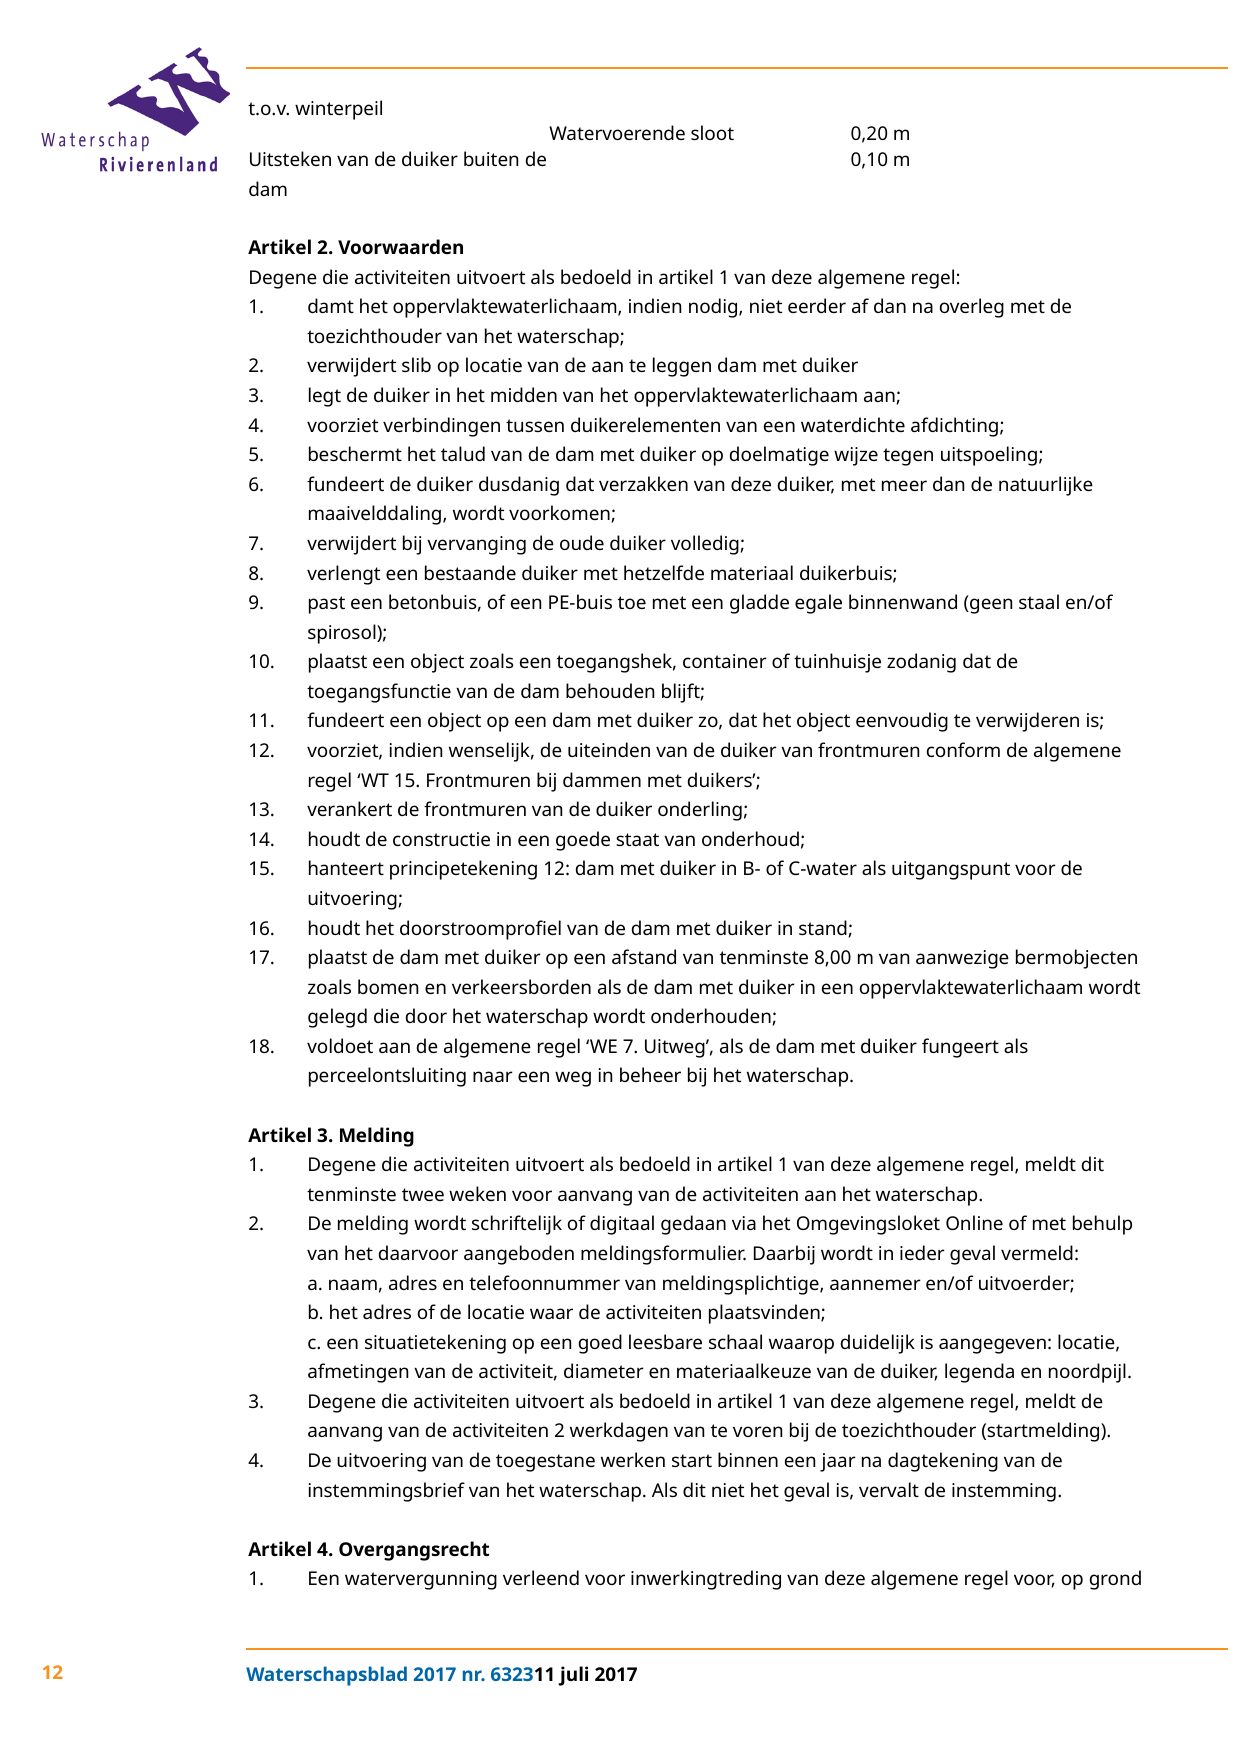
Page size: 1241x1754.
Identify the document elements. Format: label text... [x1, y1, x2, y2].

table_cell [549, 95, 850, 121]
table_cell Uitsteken van de duiker buiten de dam [248, 146, 549, 202]
table_cell t.o.v. winterpeil [248, 95, 549, 121]
list beschermt het talud van de dam met duiker op doelmatige wijze tegen uitspoeling; [248, 441, 1152, 467]
list voorziet verbindingen tussen duikerelementen van een waterdichte afdichting; [248, 412, 1152, 438]
list fundeert de duiker dusdanig dat verzakken van deze duiker, met meer dan de natuurlijke maaivelddaling, wordt voorkomen; [248, 471, 1152, 526]
text Artikel 4. Overgangsrecht [248, 1536, 1152, 1562]
list Degene die activiteiten uitvoert als bedoeld in artikel 1 van deze algemene regel, meldt dit tenminste twee weken voor aanvang van de activiteiten aan het waterschap. [248, 1151, 1152, 1207]
table_cell [248, 121, 549, 146]
list damt het oppervlaktewaterlichaam, indien nodig, niet eerder af dan na overleg met de toezichthouder van het waterschap; [248, 293, 1152, 349]
list voldoet aan de algemene regel ‘WE 7. Uitweg’, als de dam met duiker fungeert als perceelontsluiting naar een weg in beheer bij het waterschap. [248, 1033, 1152, 1088]
table_cell Watervoerende sloot [549, 121, 850, 146]
list De uitvoering van de toegestane werken start binnen een jaar na dagtekening van de instemmingsbrief van het waterschap. Als dit niet het geval is, vervalt de instemming. [248, 1447, 1152, 1503]
list plaatst de dam met duiker op een afstand van tenminste 8,00 m van aanwezige bermobjecten zoals bomen en verkeersborden als de dam met duiker in een oppervlaktewaterlichaam wordt gelegd die door het waterschap wordt onderhouden; [248, 944, 1152, 1029]
text Artikel 3. Melding [248, 1122, 1152, 1148]
list fundeert een object op een dam met duiker zo, dat het object eenvoudig te verwijderen is; [248, 708, 1152, 733]
list Degene die activiteiten uitvoert als bedoeld in artikel 1 van deze algemene regel, meldt de aanvang van de activiteiten 2 werkdagen van te voren bij de toezichthouder (startmelding). [248, 1388, 1152, 1443]
list verwijdert slib op locatie van de aan te leggen dam met duiker [248, 353, 1152, 378]
table_cell [850, 95, 1152, 121]
list c. een situatietekening op een goed leesbare schaal waarop duidelijk is aangegeven: locatie, afmetingen van de activiteit, diameter en materiaalkeuze van de duiker, legenda en noordpijl. [248, 1329, 1152, 1384]
list De melding wordt schriftelijk of digitaal gedaan via het Omgevingsloket Online of met behulp van het daarvoor aangeboden meldingsformulier. Daarbij wordt in ieder geval vermeld: [248, 1211, 1152, 1266]
list a. naam, adres en telefoonnummer van meldingsplichtige, aannemer en/of uitvoerder; [248, 1270, 1152, 1296]
list plaatst een object zoals een toegangshek, container of tuinhuisje zodanig dat de toegangsfunctie van de dam behouden blijft; [248, 648, 1152, 704]
list verlengt een bestaande duiker met hetzelfde materiaal duikerbuis; [248, 560, 1152, 586]
list b. het adres of de locatie waar de activiteiten plaatsvinden; [248, 1299, 1152, 1325]
list verankert de frontmuren van de duiker onderling; [248, 796, 1152, 822]
picture [41, 47, 231, 172]
table_cell 0,10 m [850, 146, 1152, 202]
list past een betonbuis, of een PE-buis toe met een gladde egale binnenwand (geen staal en/of spirosol); [248, 589, 1152, 645]
list legt de duiker in het midden van het oppervlaktewaterlichaam aan; [248, 382, 1152, 408]
list verwijdert bij vervanging de oude duiker volledig; [248, 530, 1152, 556]
text Artikel 2. Voorwaarden [248, 234, 1152, 260]
list houdt de constructie in een goede staat van onderhoud; [248, 826, 1152, 852]
list Een watervergunning verleend voor inwerkingtreding van deze algemene regel voor, op grond [248, 1566, 1152, 1591]
list houdt het doorstroomprofiel van de dam met duiker in stand; [248, 915, 1152, 941]
text Degene die activiteiten uitvoert als bedoeld in artikel 1 van deze algemene regel: [248, 264, 1152, 290]
table_cell [549, 146, 850, 202]
list voorziet, indien wenselijk, de uiteinden van de duiker van frontmuren conform de algemene regel ‘WT 15. Frontmuren bij dammen met duikers’; [248, 737, 1152, 793]
list hanteert principetekening 12: dam met duiker in B- of C-water als uitgangspunt voor de uitvoering; [248, 856, 1152, 911]
table_cell 0,20 m [850, 121, 1152, 146]
